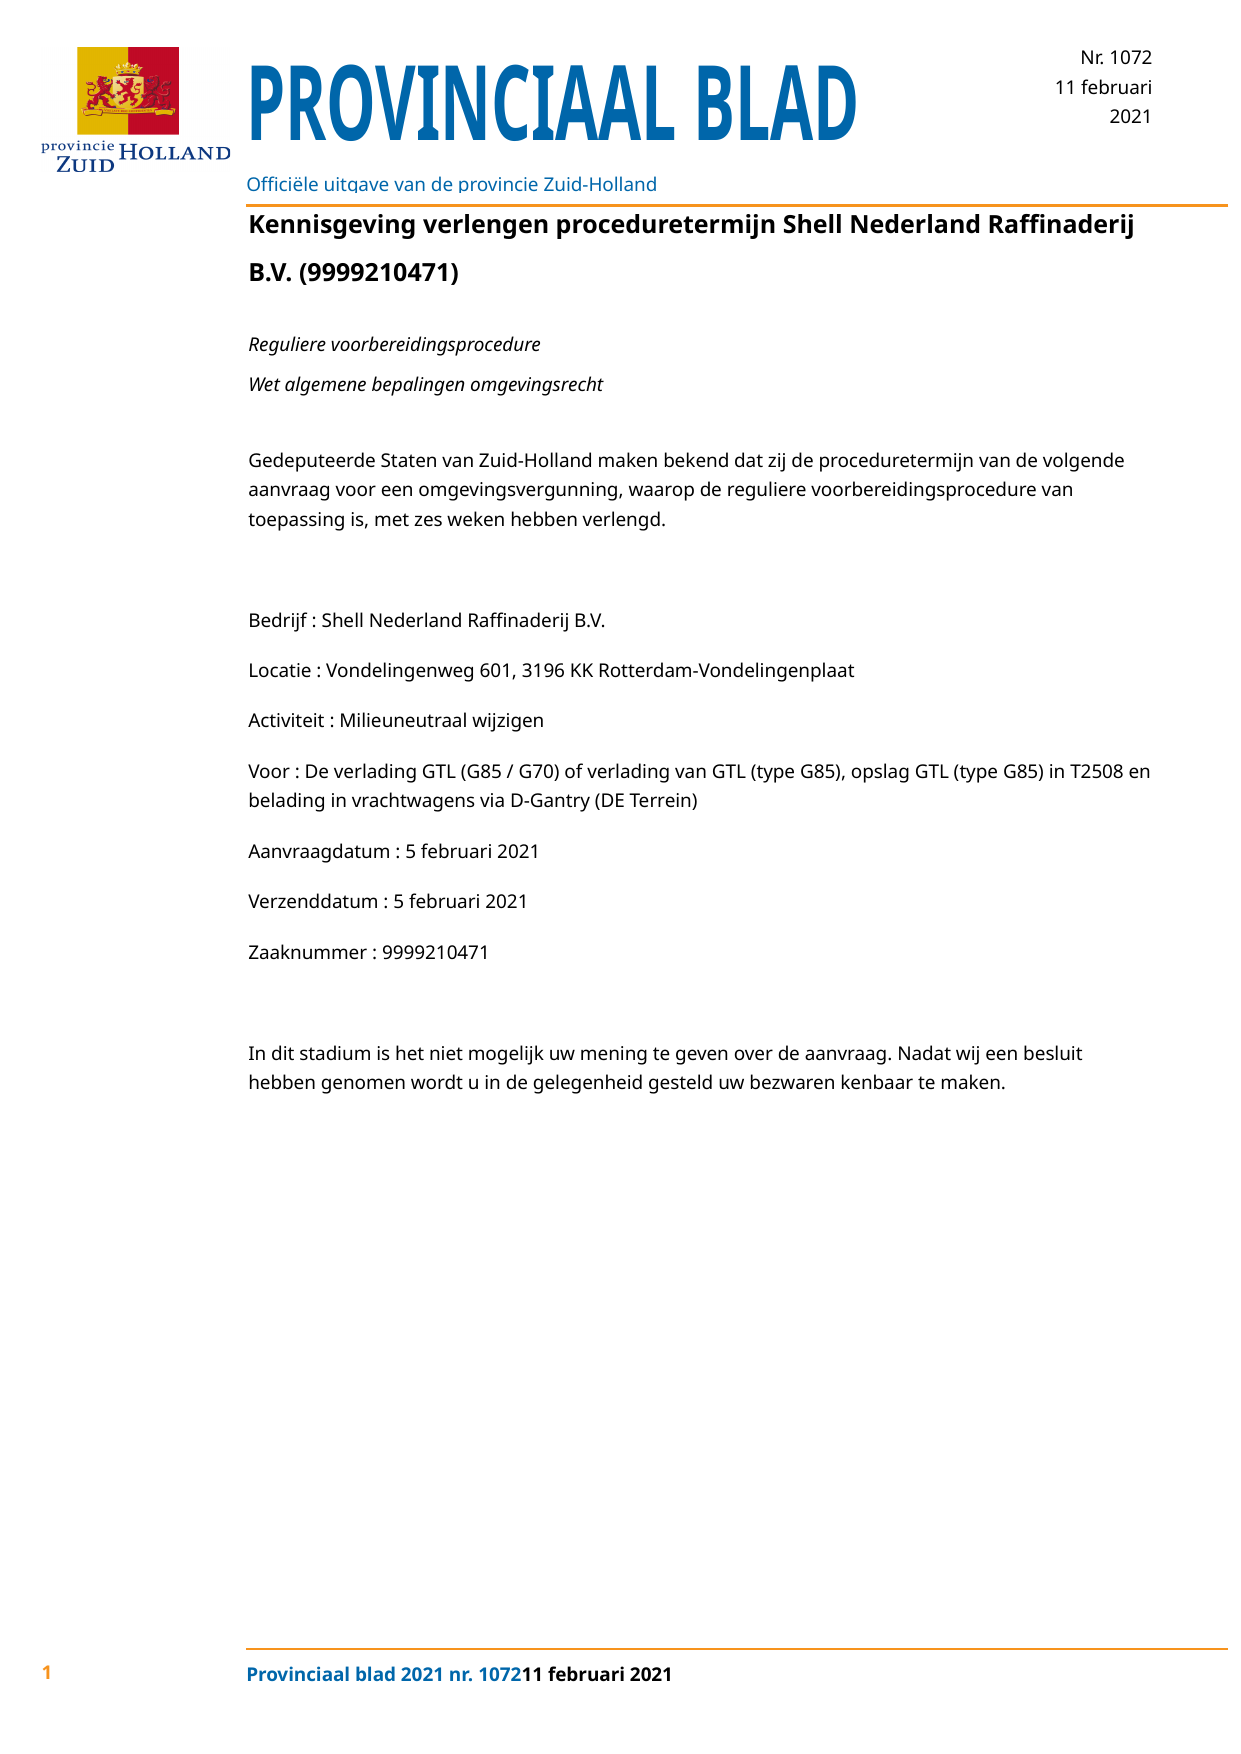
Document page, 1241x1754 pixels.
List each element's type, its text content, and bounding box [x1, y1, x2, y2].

text Bedrijf : Shell Nederland Raffinaderij B.V. [248, 607, 1152, 633]
text Verzenddatum : 5 februari 2021 [248, 888, 1152, 914]
text Locatie : Vondelingenweg 601, 3196 KK Rotterdam-Vondelingenplaat [248, 657, 1152, 683]
text Activiteit : Milieuneutraal wijzigen [248, 708, 1152, 733]
text Kennisgeving verlengen proceduretermijn Shell Nederland Raffinaderij B.V. (9999210471) [248, 207, 1152, 288]
text Aanvraagdatum : 5 februari 2021 [248, 838, 1152, 864]
picture [41, 47, 231, 172]
text Wet algemene bepalingen omgevingsrecht [248, 371, 1152, 396]
text Gedeputeerde Staten van Zuid-Holland maken bekend dat zij de proceduretermijn van de volgende aanvraag voor een omgevingsvergunning, waarop de reguliere voorbereidingsprocedure van toepassing is, met zes weken hebben verlengd. [248, 447, 1152, 532]
text Voor : De verlading GTL (G85 / G70) of verlading van GTL (type G85), opslag GTL (type G85) in T2508 en belading in vrachtwagens via D-Gantry (DE Terrein) [248, 758, 1152, 813]
text In dit stadium is het niet mogelijk uw mening te geven over de aanvraag. Nadat wij een besluit hebben genomen wordt u in de gelegenheid gesteld uw bezwaren kenbaar te maken. [248, 1040, 1152, 1095]
text Zaaknummer : 9999210471 [248, 939, 1152, 965]
text Reguliere voorbereidingsprocedure [248, 331, 1152, 357]
